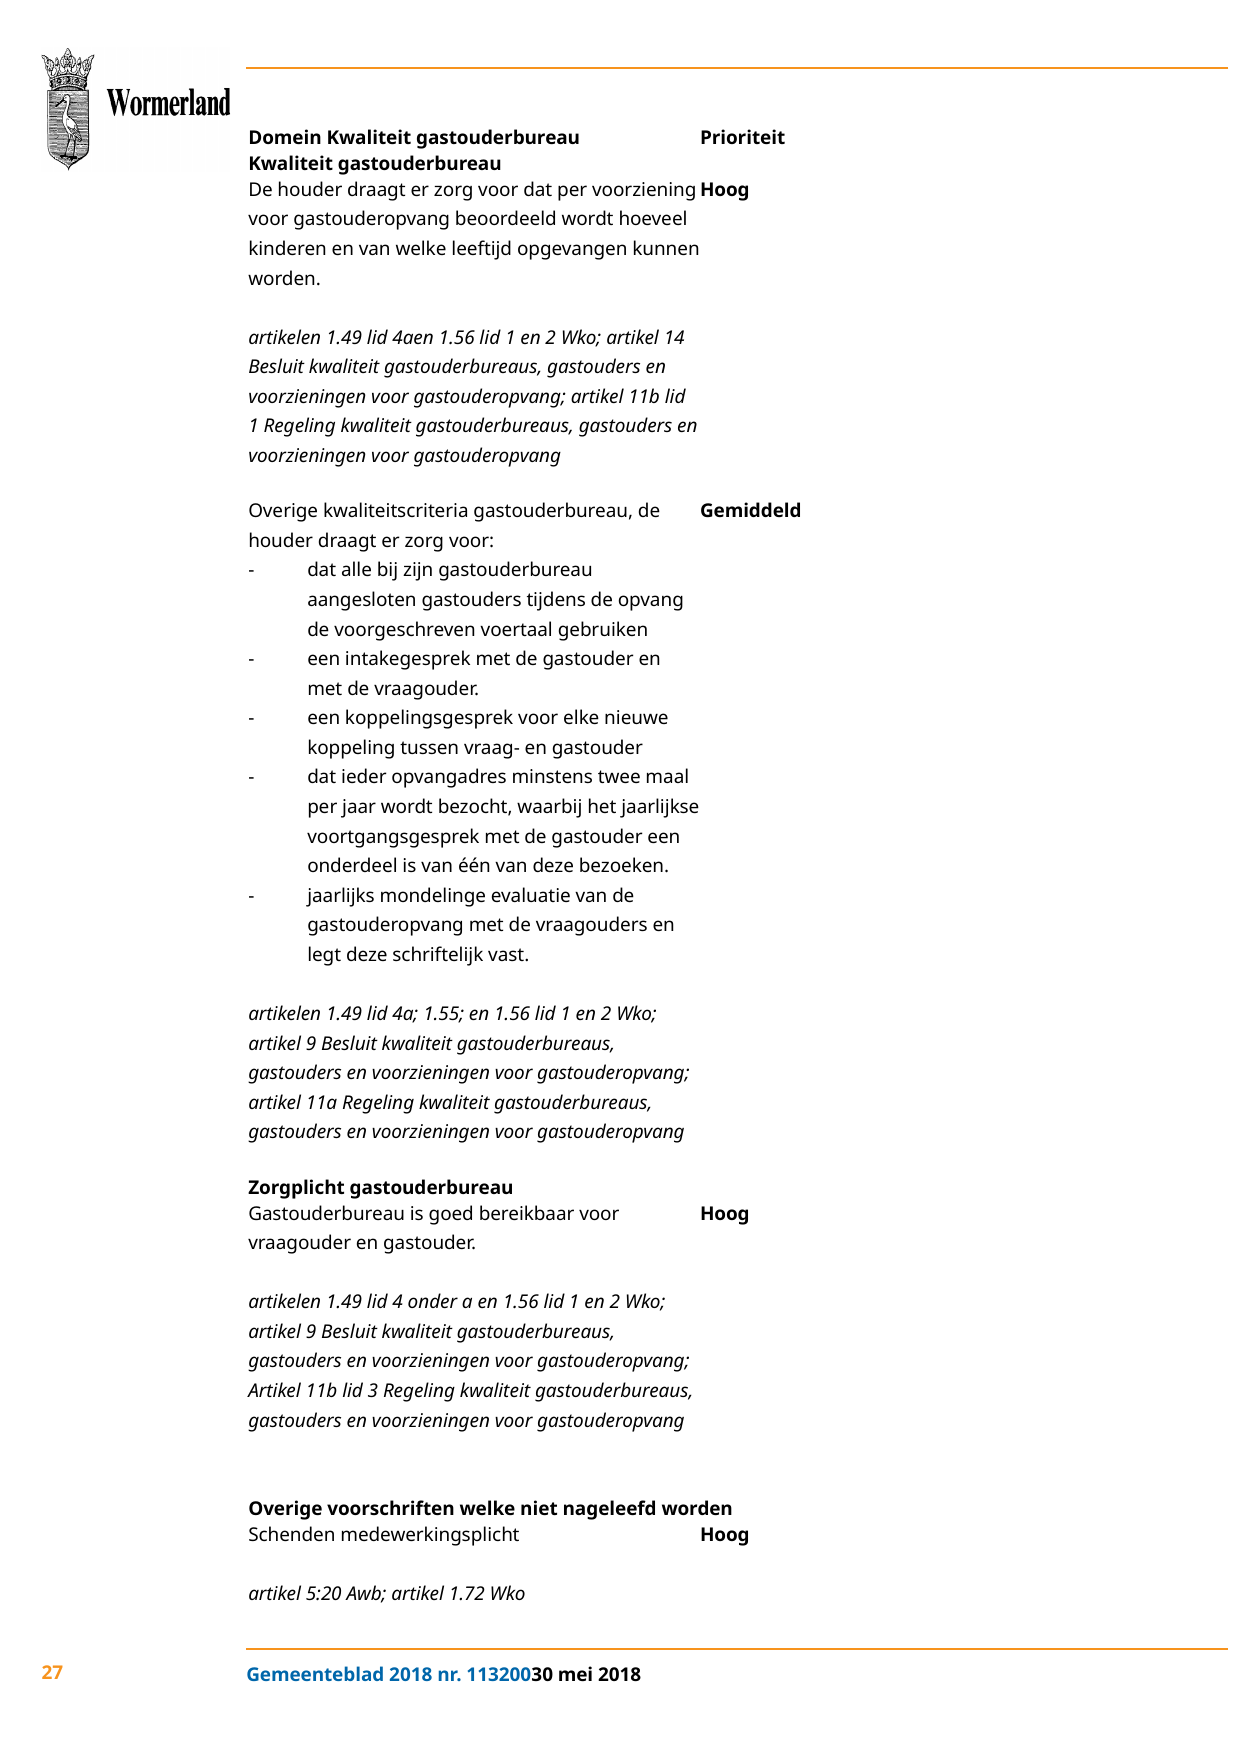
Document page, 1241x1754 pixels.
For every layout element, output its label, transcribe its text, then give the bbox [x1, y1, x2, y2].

table_cell Overige kwaliteitscriteria gastouderbureau, de houder draagt er zorg voor: dat alle bij zijn gastouderbureau aangesloten gastouders tijdens de opvang de voorgeschreven voertaal gebruiken een intakegesprek met de gastouder en met de vraagouder. een koppelingsgesprek voor elke nieuwe koppeling tussen vraag- en gastouder dat ieder opvangadres minstens twee maal per jaar wordt bezocht, waarbij het jaarlijkse voortgangsgesprek met de gastouder een onderdeel is van één van deze bezoeken. jaarlijks mondelinge evaluatie van de gastouderopvang met de vraagouders en legt deze schriftelijk vast. artikelen 1.49 lid 4a; 1.55; en 1.56 lid 1 en 2 Wko; artikel 9 Besluit kwaliteit gastouderbureaus, gastouders en voorzieningen voor gastouderopvang; artikel 11a Regeling kwaliteit gastouderbureaus, gastouders en voorzieningen voor gastouderopvang [248, 498, 700, 1174]
table_cell De houder draagt er zorg voor dat per voorziening voor gastouderopvang beoordeeld wordt hoeveel kinderen en van welke leeftijd opgevangen kunnen worden. artikelen 1.49 lid 4aen 1.56 lid 1 en 2 Wko; artikel 14 Besluit kwaliteit gastouderbureaus, gastouders en voorzieningen voor gastouderopvang; artikel 11b lid 1 Regeling kwaliteit gastouderbureaus, gastouders en voorzieningen voor gastouderopvang [248, 176, 700, 497]
table_cell Schenden medewerkingsplicht artikel 5:20 Awb; artikel 1.72 Wko [248, 1521, 700, 1606]
table_cell Gastouderbureau is goed bereikbaar voor vraagouder en gastouder. artikelen 1.49 lid 4 onder a en 1.56 lid 1 en 2 Wko; artikel 9 Besluit kwaliteit gastouderbureaus, gastouders en voorzieningen voor gastouderopvang; Artikel 11b lid 3 Regeling kwaliteit gastouderbureaus, gastouders en voorzieningen voor gastouderopvang [248, 1200, 700, 1462]
table_cell Zorgplicht gastouderbureau [248, 1174, 1152, 1200]
table_header Prioriteit [700, 125, 1152, 150]
picture [41, 47, 231, 172]
table_cell Hoog [700, 176, 1152, 497]
table_header Domein Kwaliteit gastouderbureau [248, 125, 700, 150]
table_cell Hoog [700, 1200, 1152, 1462]
table_cell Hoog [700, 1521, 1152, 1606]
table_header Overige voorschriften welke niet nageleefd worden [248, 1495, 1152, 1521]
table_cell Kwaliteit gastouderbureau [248, 150, 1152, 176]
table_cell Gemiddeld [700, 498, 1152, 1174]
